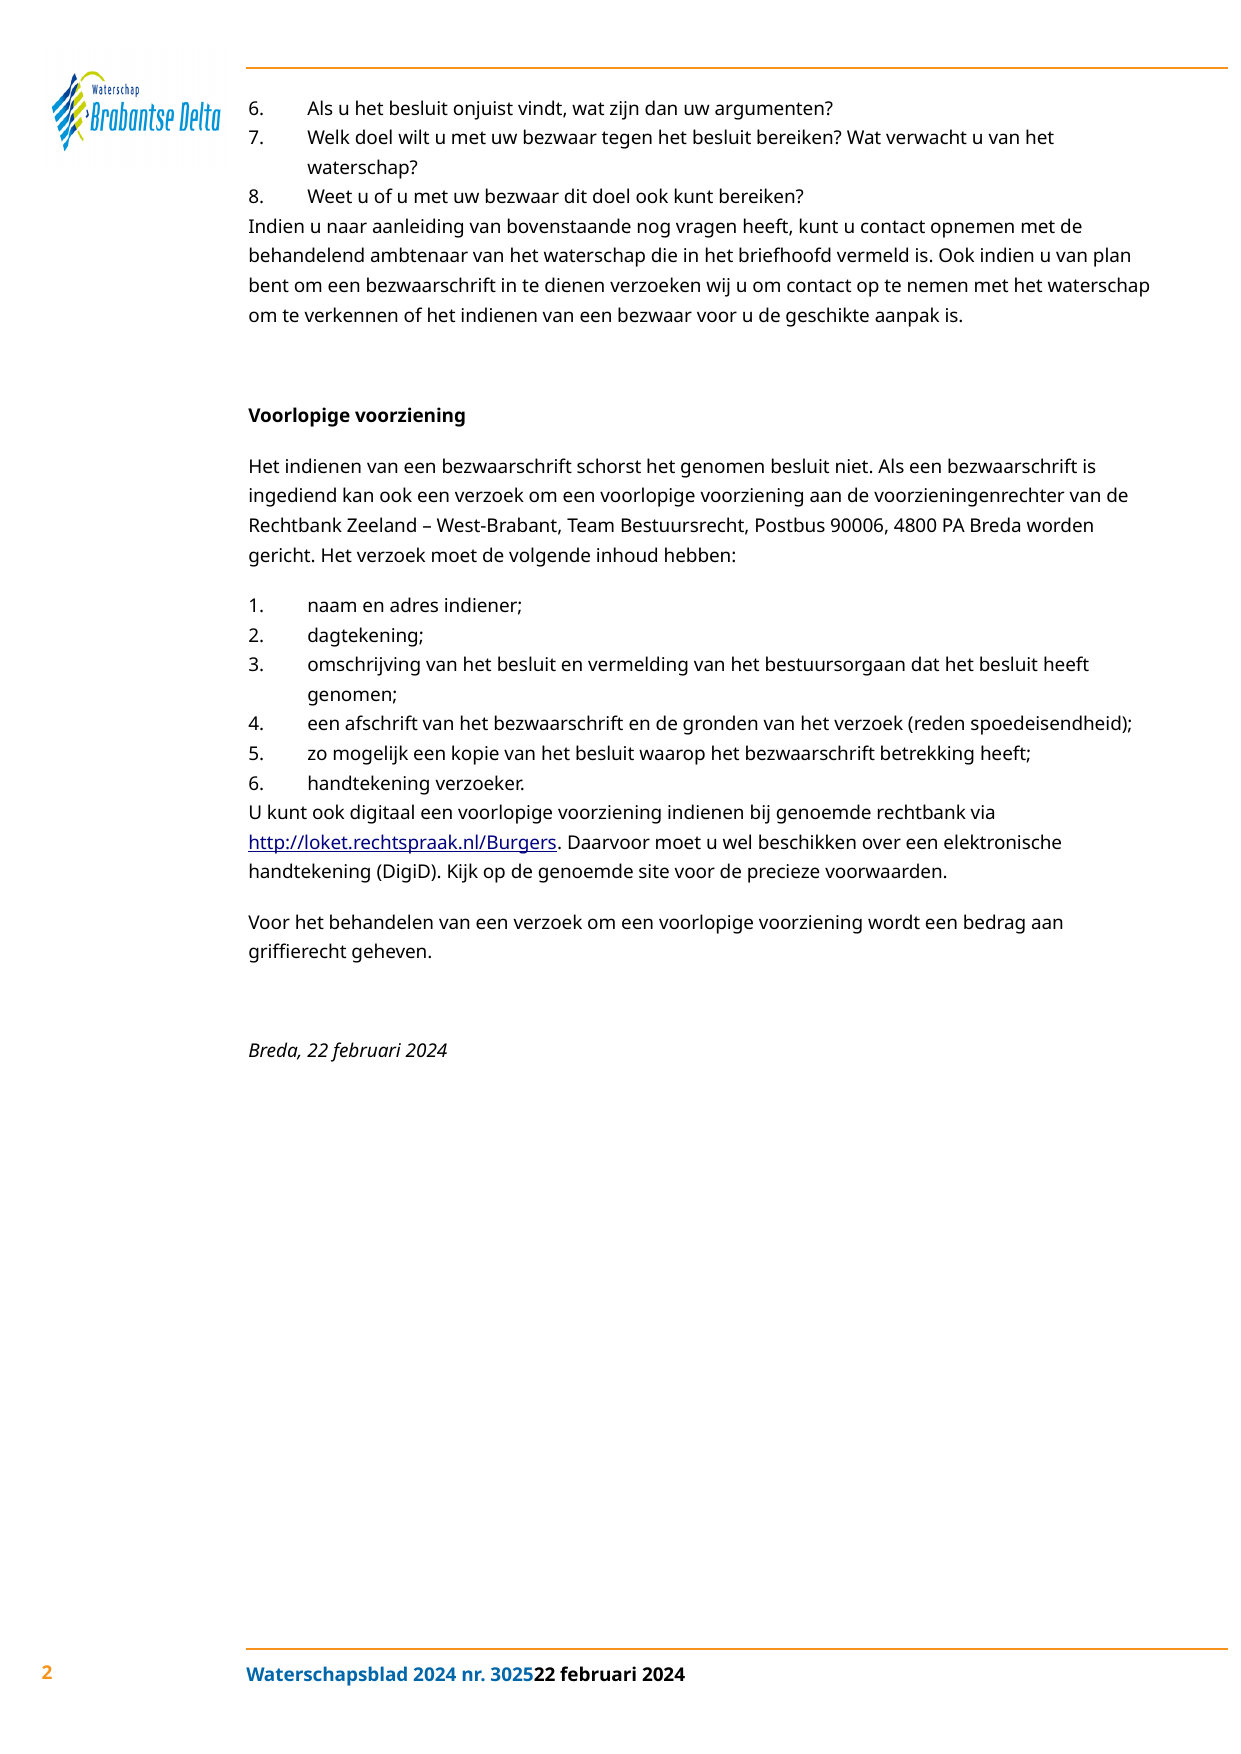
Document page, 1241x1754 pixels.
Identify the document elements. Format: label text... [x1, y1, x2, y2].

list dagtekening; [248, 622, 1152, 648]
list Als u het besluit onjuist vindt, wat zijn dan uw argumenten? [248, 95, 1152, 121]
list Welk doel wilt u met uw bezwaar tegen het besluit bereiken? Wat verwacht u van het waterschap? [248, 124, 1152, 180]
list een afschrift van het bezwaarschrift en de gronden van het verzoek (reden spoedeisendheid); [248, 711, 1152, 736]
text Voor het behandelen van een verzoek om een voorlopige voorziening wordt een bedrag aan griffierecht geheven. [248, 909, 1152, 964]
picture [41, 47, 231, 172]
list zo mogelijk een kopie van het besluit waarop het bezwaarschrift betrekking heeft; [248, 740, 1152, 766]
list handtekening verzoeker. [248, 770, 1152, 796]
text U kunt ook digitaal een voorlopige voorziening indienen bij genoemde rechtbank via http://loket.rechtspraak.nl/Burgers. Daarvoor moet u wel beschikken over een elektronische handtekening (DigiD). Kijk op de genoemde site voor de precieze voorwaarden. [248, 799, 1152, 884]
list naam en adres indiener; [248, 592, 1152, 618]
list Weet u of u met uw bezwaar dit doel ook kunt bereiken? [248, 183, 1152, 209]
text Breda, 22 februari 2024 [248, 1037, 1152, 1062]
text Indien u naar aanleiding van bovenstaande nog vragen heeft, kunt u contact opnemen met de behandelend ambtenaar van het waterschap die in het briefhoofd vermeld is. Ook indien u van plan bent om een bezwaarschrift in te dienen verzoeken wij u om contact op te nemen met het waterschap om te verkennen of het indienen van een bezwaar voor u de geschikte aanpak is. [248, 213, 1152, 328]
text Voorlopige voorziening [248, 403, 1152, 428]
text Het indienen van een bezwaarschrift schorst het genomen besluit niet. Als een bezwaarschrift is ingediend kan ook een verzoek om een voorlopige voorziening aan de voorzieningenrechter van de Rechtbank Zeeland – West-Brabant, Team Bestuursrecht, Postbus 90006, 4800 PA Breda worden gericht. Het verzoek moet de volgende inhoud hebben: [248, 453, 1152, 568]
list omschrijving van het besluit en vermelding van het bestuursorgaan dat het besluit heeft genomen; [248, 651, 1152, 707]
